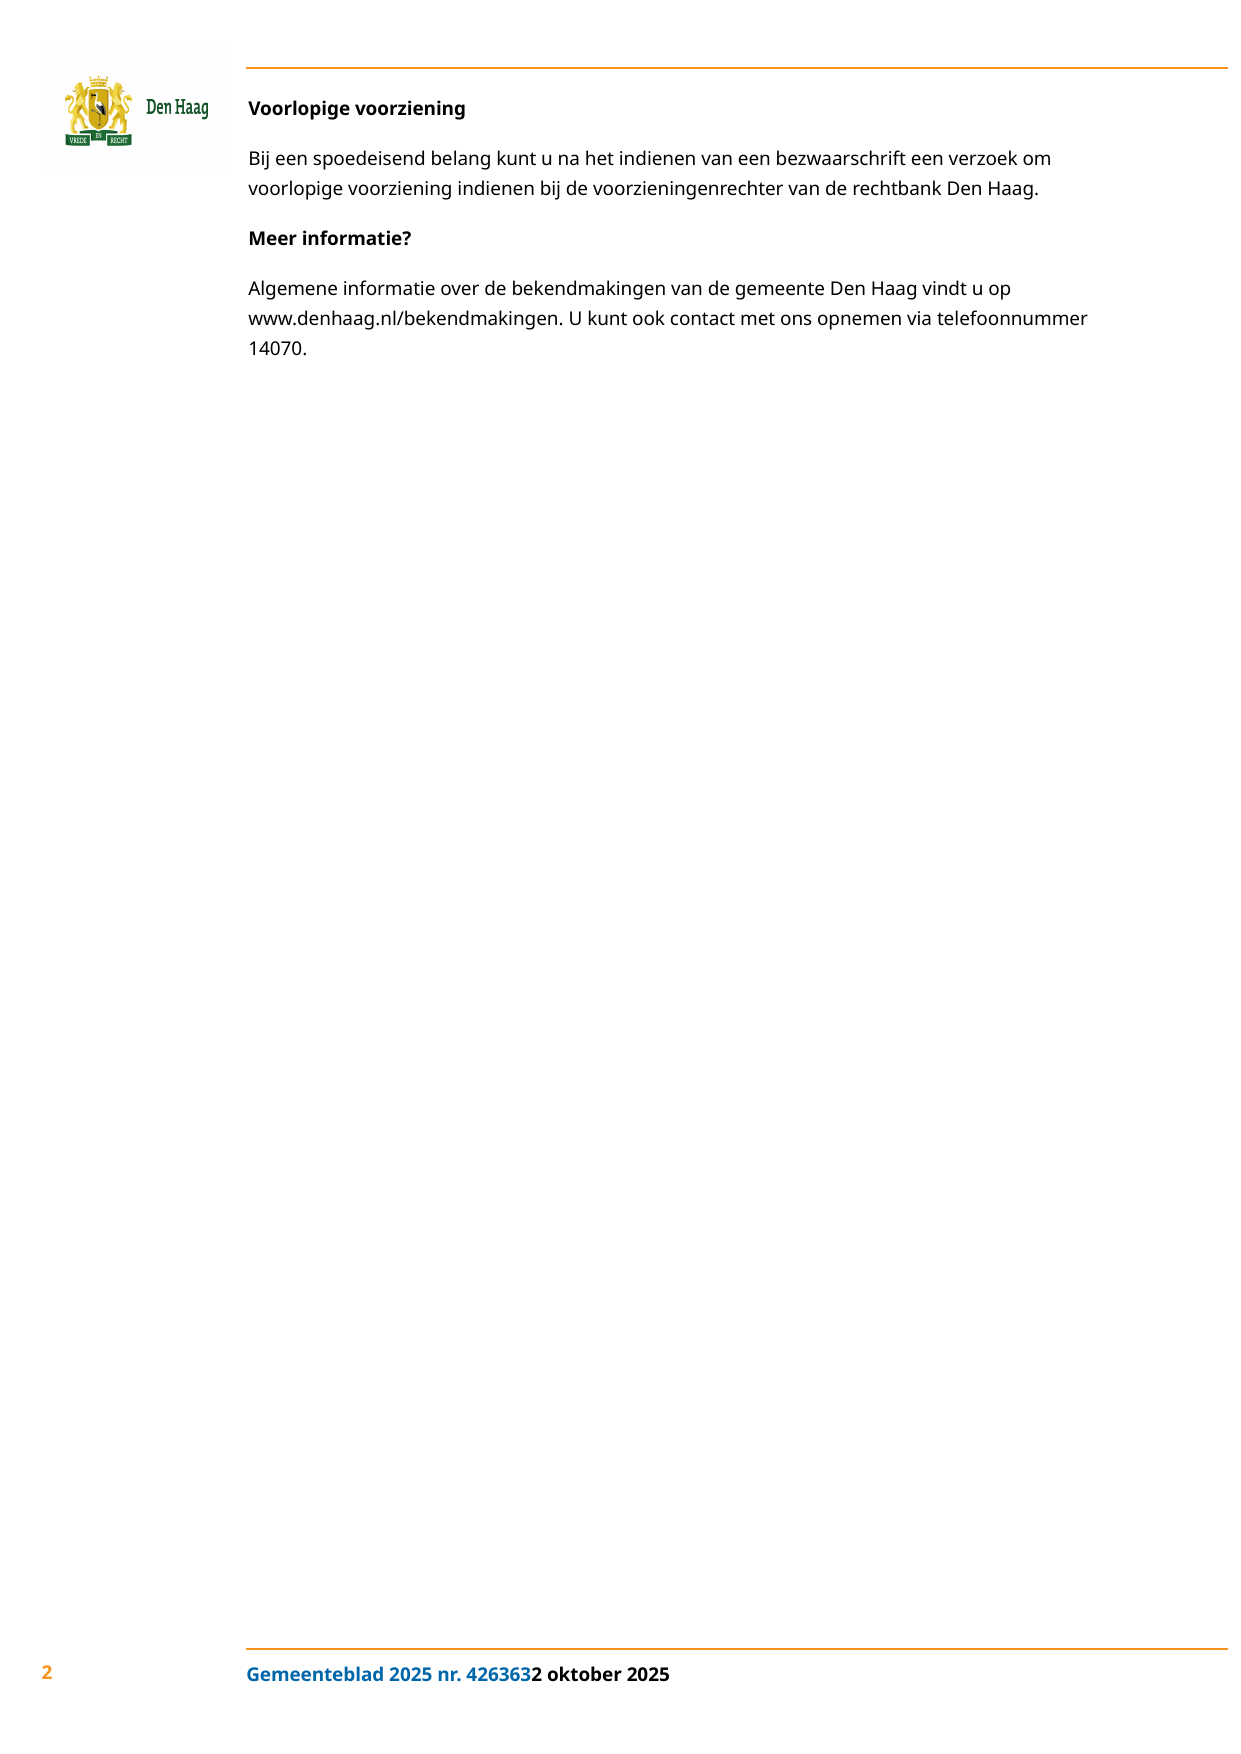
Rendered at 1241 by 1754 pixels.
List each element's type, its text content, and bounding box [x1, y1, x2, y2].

text Algemene informatie over de bekendmakingen van de gemeente Den Haag vindt u op www.denhaag.nl/bekendmakingen. U kunt ook contact met ons opnemen via telefoonnummer 14070. [248, 276, 1152, 361]
text Bij een spoedeisend belang kunt u na het indienen van een bezwaarschrift een verzoek om voorlopige voorziening indienen bij de voorzieningenrechter van de rechtbank Den Haag. [248, 145, 1152, 201]
text Voorlopige voorziening [248, 95, 1152, 121]
picture [41, 47, 231, 172]
text Meer informatie? [248, 225, 1152, 251]
